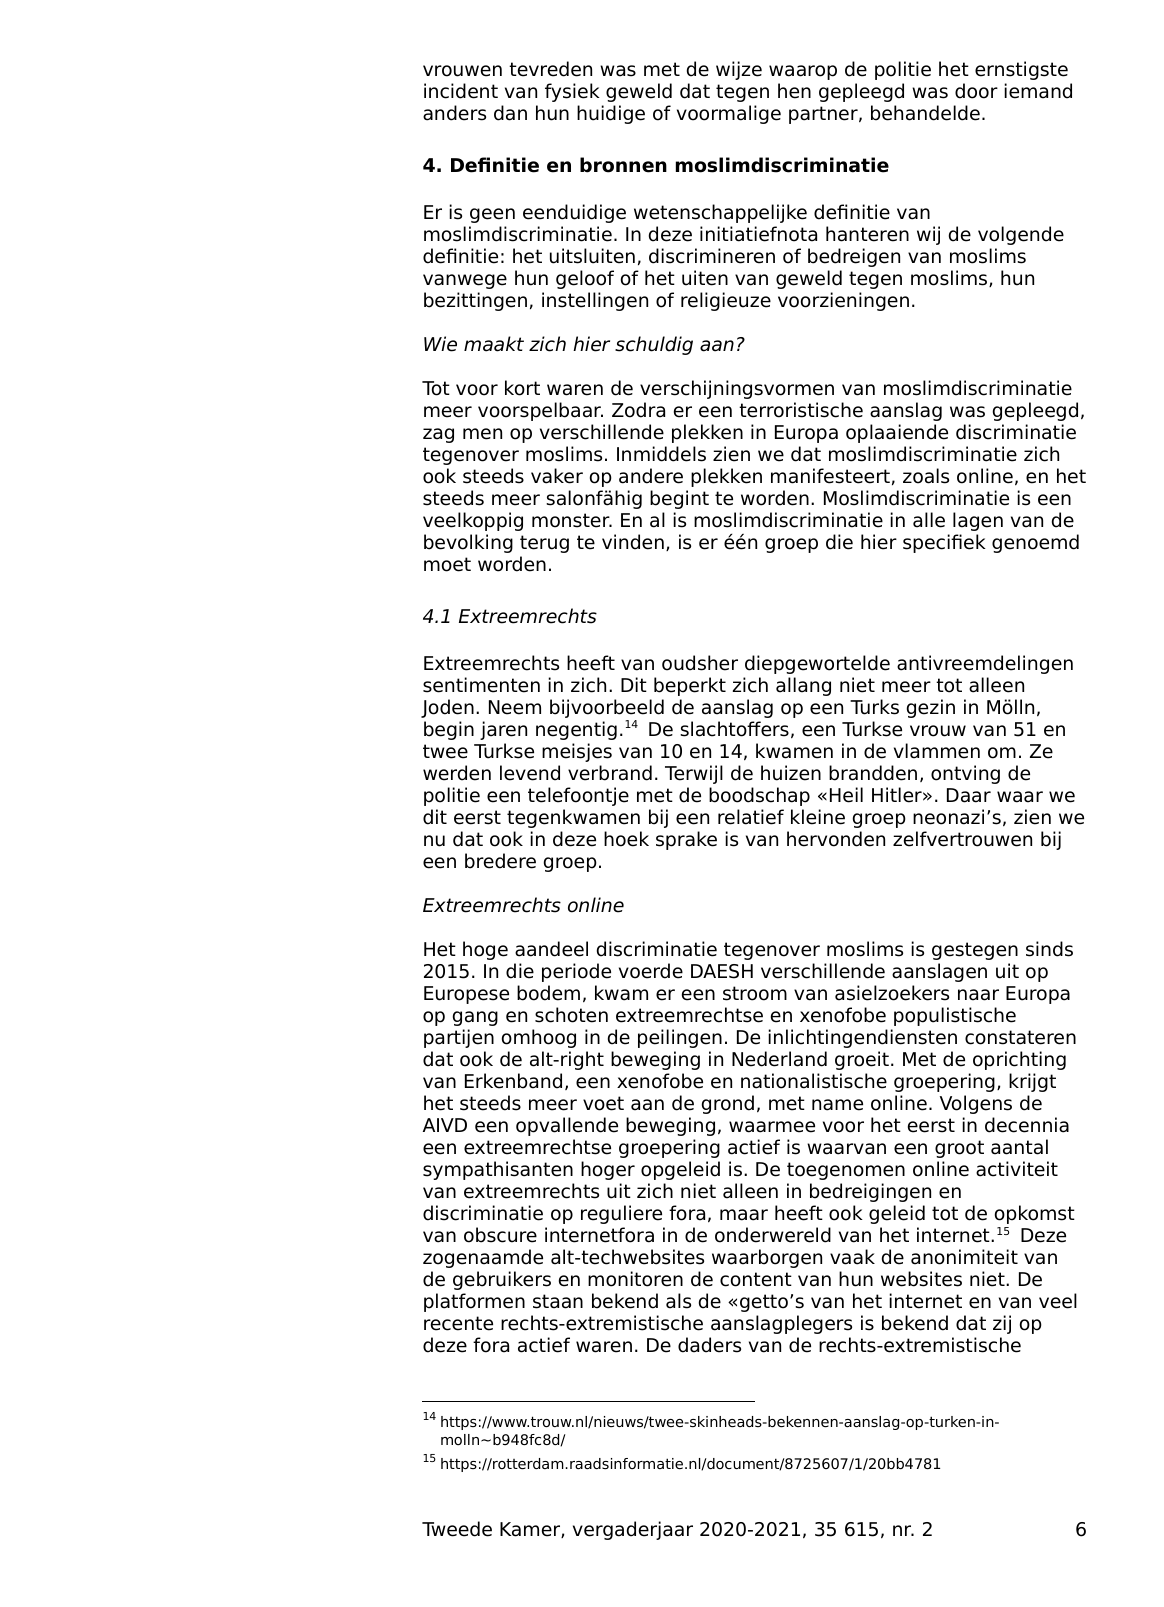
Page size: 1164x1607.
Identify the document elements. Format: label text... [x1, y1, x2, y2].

text https://www.trouw.nl/nieuws/twee-skinheads-bekennen-aanslag-op-turken-in-molln~b948fc8d/ [422, 1410, 1087, 1449]
text Extreemrechts heeft van oudsher diepgewortelde antivreemdelingen sentimenten in zich. Dit beperkt zich allang niet meer tot alleen Joden. Neem bijvoorbeeld de aanslag op een Turks gezin in Mölln, begin jaren negentig. De slachtoffers, een Turkse vrouw van 51 en twee Turkse meisjes van 10 en 14, kwamen in de vlammen om. Ze werden levend verbrand. Terwijl de huizen brandden, ontving de politie een telefoontje met de boodschap «Heil Hitler». Daar waar we dit eerst tegenkwamen bij een relatief kleine groep neonazi’s, zien we nu dat ook in deze hoek sprake is van hervonden zelfvertrouwen bij een bredere groep. [422, 653, 1087, 873]
text Er is geen eenduidige wetenschappelijke definitie van moslimdiscriminatie. In deze initiatiefnota hanteren wij de volgende definitie: het uitsluiten, discrimineren of bedreigen van moslims vanwege hun geloof of het uiten van geweld tegen moslims, hun bezittingen, instellingen of religieuze voorzieningen. [422, 202, 1087, 312]
text Het hoge aandeel discriminatie tegenover moslims is gestegen sinds 2015. In die periode voerde DAESH verschillende aanslagen uit op Europese bodem, kwam er een stroom van asielzoekers naar Europa op gang en schoten extreemrechtse en xenofobe populistische partijen omhoog in de peilingen. De inlichtingendiensten constateren dat ook de alt-right beweging in Nederland groeit. Met de oprichting van Erkenband, een xenofobe en nationalistische groepering, krijgt het steeds meer voet aan de grond, met name online. Volgens de AIVD een opvallende beweging, waarmee voor het eerst in decennia een extreemrechtse groepering actief is waarvan een groot aantal sympathisanten hoger opgeleid is. De toegenomen online activiteit van extreemrechts uit zich niet alleen in bedreigingen en discriminatie op reguliere fora, maar heeft ook geleid tot de opkomst van obscure internetfora in de onderwereld van het internet. Deze zogenaamde alt-techwebsites waarborgen vaak de anonimiteit van de gebruikers en monitoren de content van hun websites niet. De platformen staan bekend als de «getto’s van het internet en van veel recente rechts-extremistische aanslagplegers is bekend dat zij op deze fora actief waren. De daders van de rechts-extremistische [422, 939, 1087, 1357]
text vrouwen tevreden was met de wijze waarop de politie het ernstigste incident van fysiek geweld dat tegen hen gepleegd was door iemand anders dan hun huidige of voormalige partner, behandelde. [422, 59, 1087, 125]
subtitle 4.1 Extreemrechts [422, 606, 1087, 628]
subtitle Extreemrechts online [422, 895, 1087, 917]
text Tot voor kort waren de verschijningsvormen van moslimdiscriminatie meer voorspelbaar. Zodra er een terroristische aanslag was gepleegd, zag men op verschillende plekken in Europa oplaaiende discriminatie tegenover moslims. Inmiddels zien we dat moslimdiscriminatie zich ook steeds vaker op andere plekken manifesteert, zoals online, en het steeds meer salonfähig begint te worden. Moslimdiscriminatie is een veelkoppig monster. En al is moslimdiscriminatie in alle lagen van de bevolking terug te vinden, is er één groep die hier specifiek genoemd moet worden. [422, 378, 1087, 576]
subtitle Wie maakt zich hier schuldig aan? [422, 334, 1087, 356]
text https://rotterdam.raadsinformatie.nl/document/8725607/1/20bb4781 [422, 1452, 1087, 1474]
subtitle 4. Definitie en bronnen moslimdiscriminatie [422, 155, 1087, 177]
